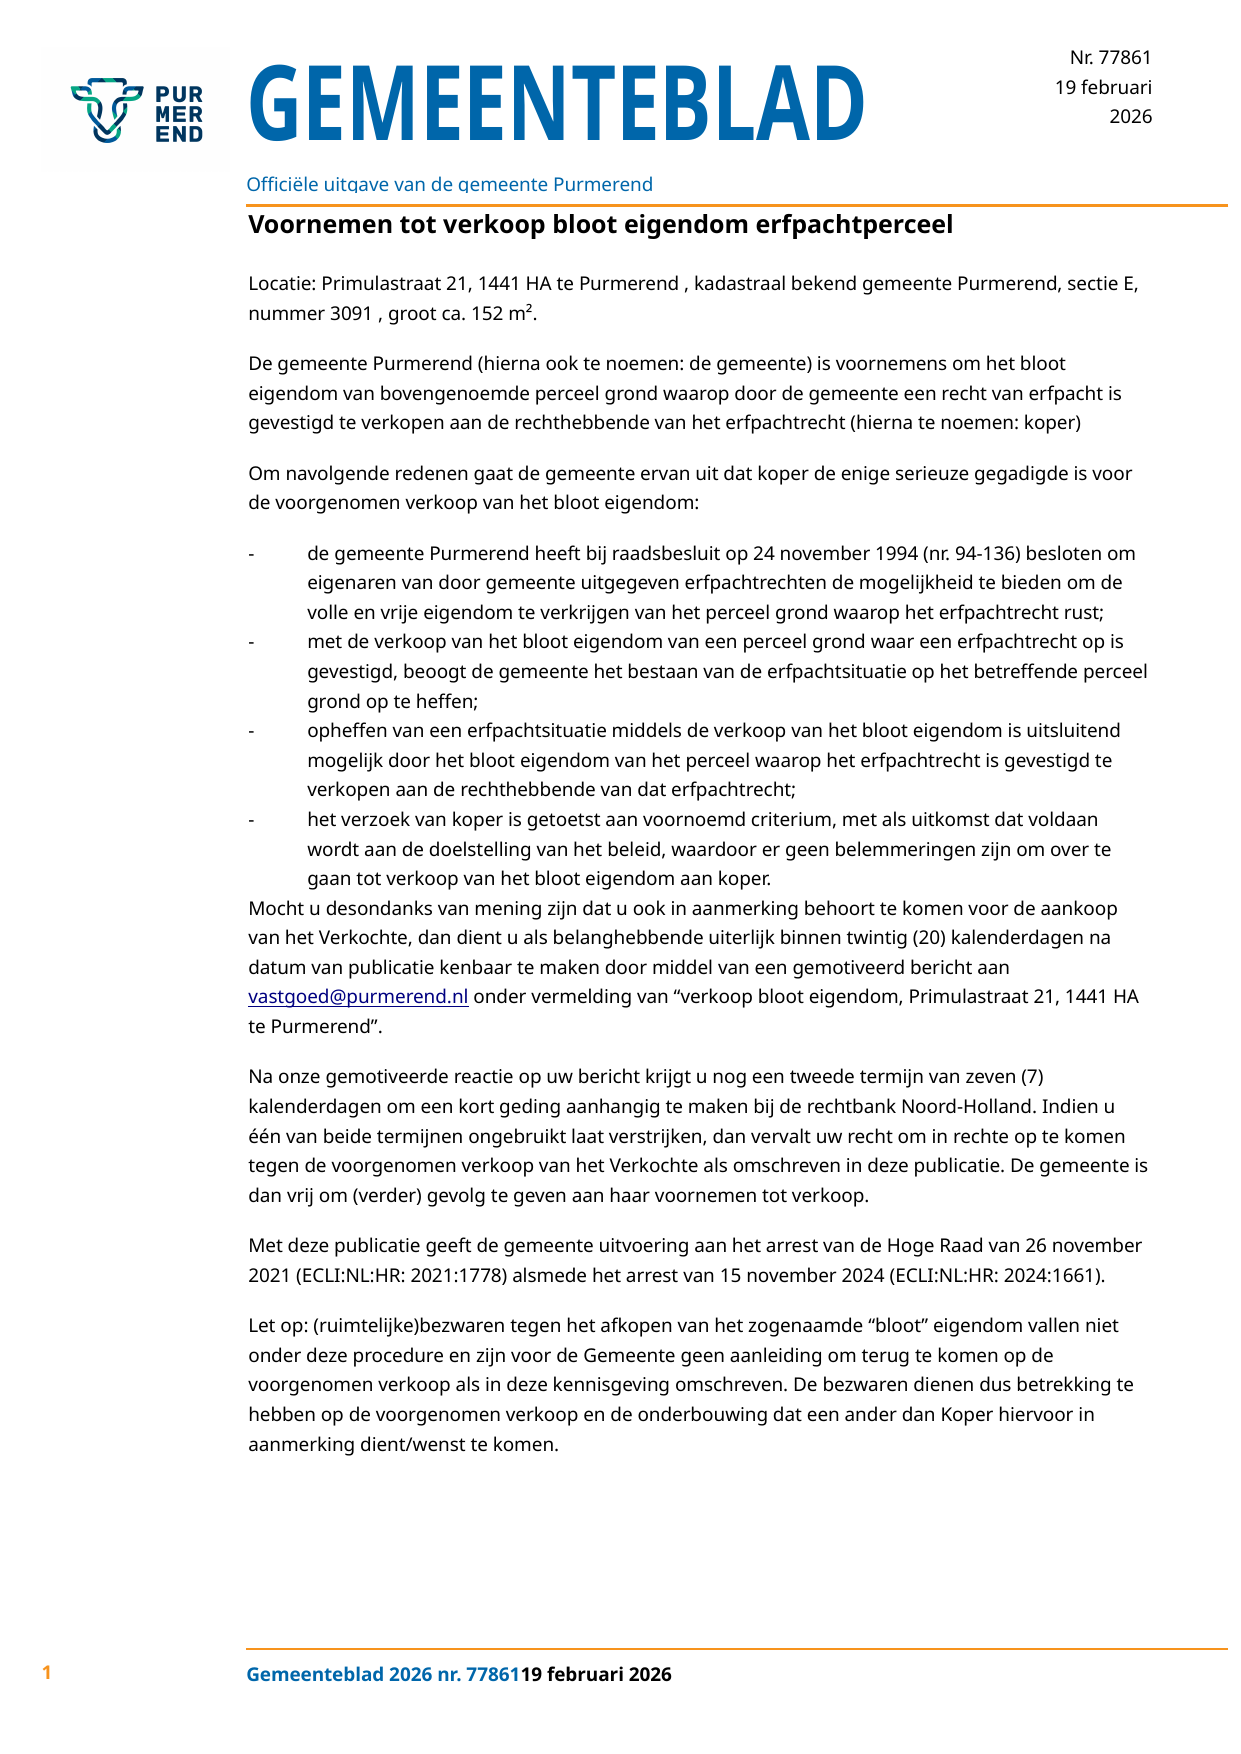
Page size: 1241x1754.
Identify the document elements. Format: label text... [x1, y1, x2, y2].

list het verzoek van koper is getoetst aan voornoemd criterium, met als uitkomst dat voldaan wordt aan de doelstelling van het beleid, waardoor er geen belemmeringen zijn om over te gaan tot verkoop van het bloot eigendom aan koper. [248, 806, 1152, 891]
picture [41, 47, 231, 172]
text Locatie: Primulastraat 21, 1441 HA te Purmerend , kadastraal bekend gemeente Purmerend, sectie E, nummer 3091 , groot ca. 152 m². [248, 270, 1152, 326]
list de gemeente Purmerend heeft bij raadsbesluit op 24 november 1994 (nr. 94-136) besloten om eigenaren van door gemeente uitgegeven erfpachtrechten de mogelijkheid te bieden om de volle en vrije eigendom te verkrijgen van het perceel grond waarop het erfpachtrecht rust; [248, 540, 1152, 625]
text Om navolgende redenen gaat de gemeente ervan uit dat koper de enige serieuze gegadigde is voor de voorgenomen verkoop van het bloot eigendom: [248, 460, 1152, 515]
text Mocht u desondanks van mening zijn dat u ook in aanmerking behoort te komen voor de aankoop van het Verkochte, dan dient u als belanghebbende uiterlijk binnen twintig (20) kalenderdagen na datum van publicatie kenbaar te maken door middel van een gemotiveerd bericht aan vastgoed@purmerend.nl onder vermelding van “verkoop bloot eigendom, Primulastraat 21, 1441 HA te Purmerend”. [248, 895, 1152, 1039]
text Let op: (ruimtelijke)bezwaren tegen het afkopen van het zogenaamde “bloot” eigendom vallen niet onder deze procedure en zijn voor de Gemeente geen aanleiding om terug te komen op de voorgenomen verkoop als in deze kennisgeving omschreven. De bezwaren dienen dus betrekking te hebben op de voorgenomen verkoop en de onderbouwing dat een ander dan Koper hiervoor in aanmerking dient/wenst te komen. [248, 1312, 1152, 1456]
list opheffen van een erfpachtsituatie middels de verkoop van het bloot eigendom is uitsluitend mogelijk door het bloot eigendom van het perceel waarop het erfpachtrecht is gevestigd te verkopen aan de rechthebbende van dat erfpachtrecht; [248, 717, 1152, 802]
text Met deze publicatie geeft de gemeente uitvoering aan het arrest van de Hoge Raad van 26 november 2021 (ECLI:NL:HR: 2021:1778) alsmede het arrest van 15 november 2024 (ECLI:NL:HR: 2024:1661). [248, 1232, 1152, 1288]
text Voornemen tot verkoop bloot eigendom erfpachtperceel [248, 207, 1152, 241]
list met de verkoop van het bloot eigendom van een perceel grond waar een erfpachtrecht op is gevestigd, beoogt de gemeente het bestaan van de erfpachtsituatie op het betreffende perceel grond op te heffen; [248, 629, 1152, 713]
text De gemeente Purmerend (hierna ook te noemen: de gemeente) is voornemens om het bloot eigendom van bovengenoemde perceel grond waarop door de gemeente een recht van erfpacht is gevestigd te verkopen aan de rechthebbende van het erfpachtrecht (hierna te noemen: koper) [248, 350, 1152, 435]
text Na onze gemotiveerde reactie op uw bericht krijgt u nog een tweede termijn van zeven (7) kalenderdagen om een kort geding aanhangig te maken bij de rechtbank Noord-Holland. Indien u één van beide termijnen ongebruikt laat verstrijken, dan vervalt uw recht om in rechte op te komen tegen de voorgenomen verkoop van het Verkochte als omschreven in deze publicatie. De gemeente is dan vrij om (verder) gevolg te geven aan haar voornemen tot verkoop. [248, 1064, 1152, 1208]
